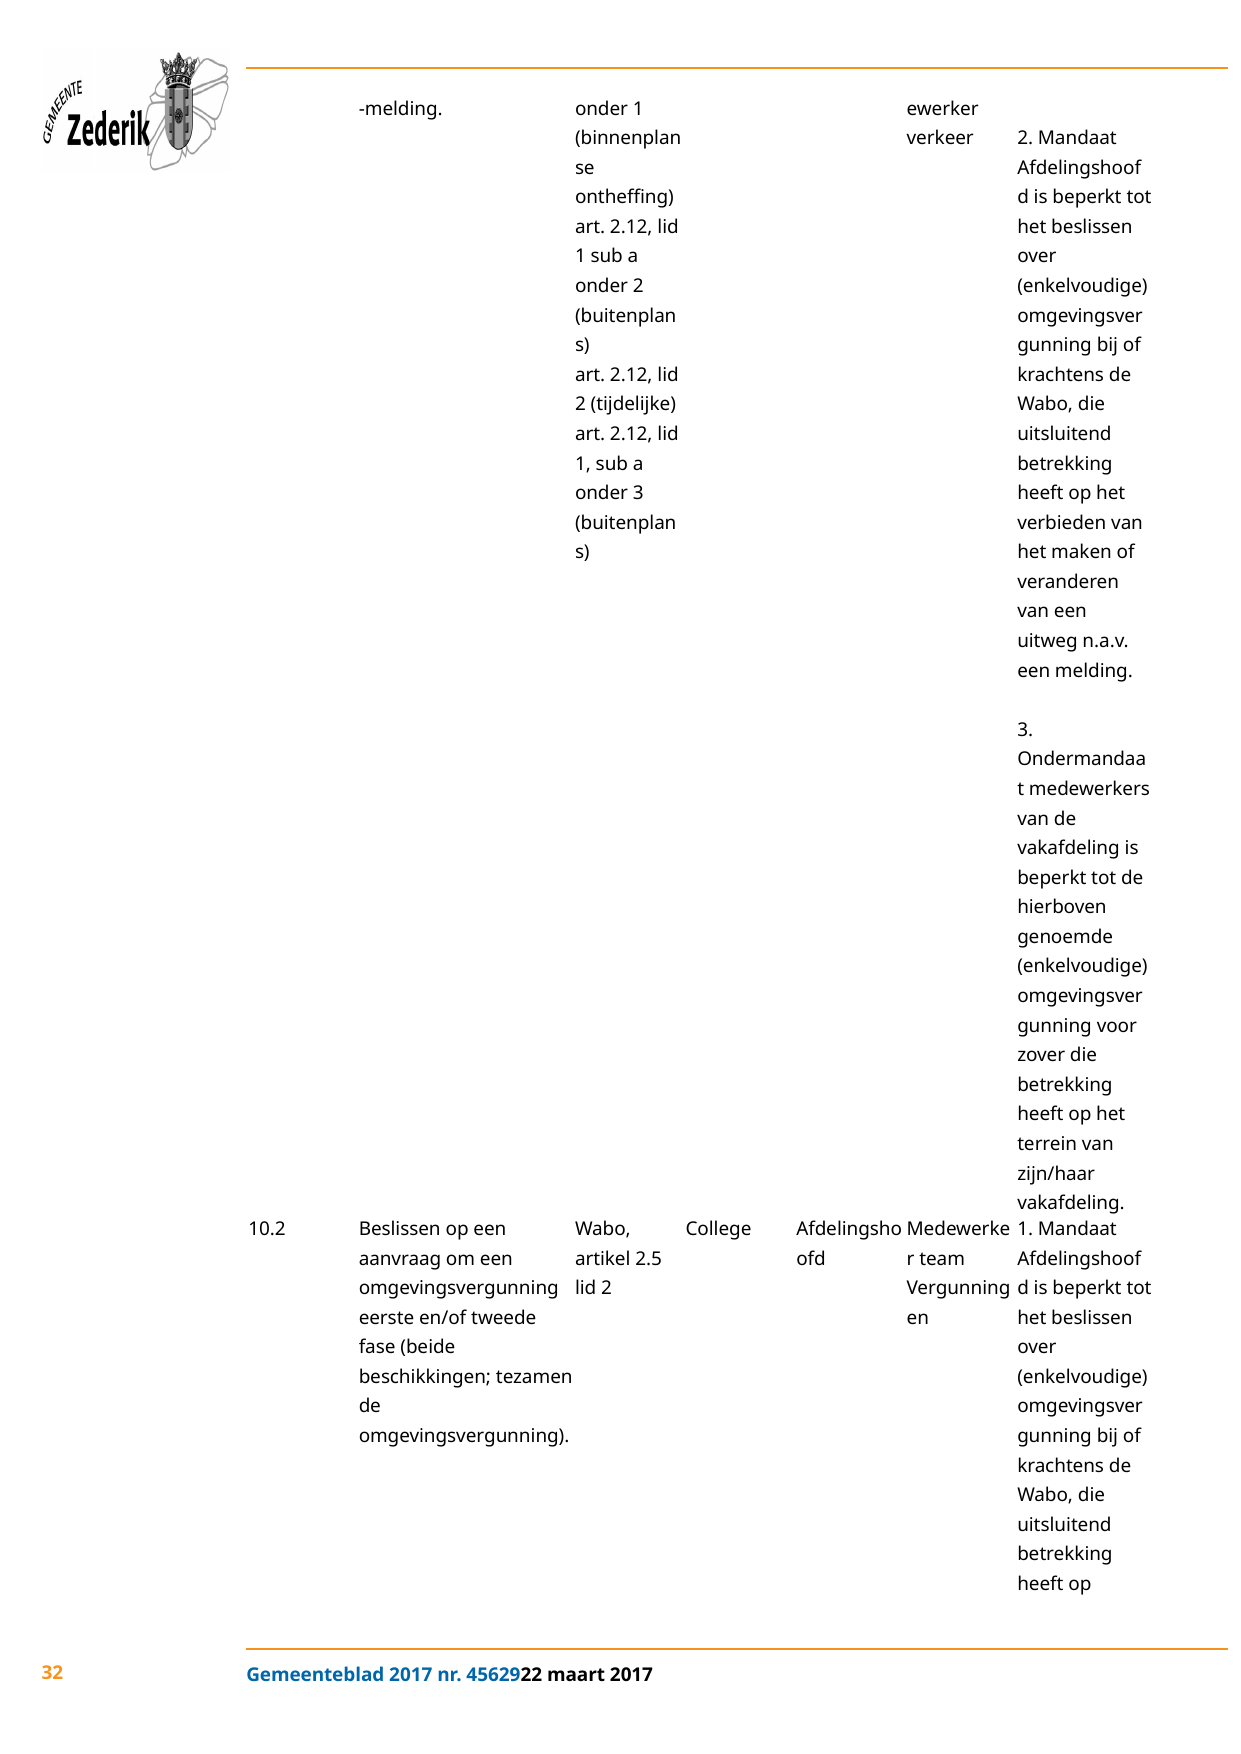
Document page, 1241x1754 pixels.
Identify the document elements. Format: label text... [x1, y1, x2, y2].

table_cell -melding. [359, 95, 575, 1215]
table_cell [248, 95, 358, 1215]
table_cell Afdelingshoofd [796, 1215, 906, 1596]
table_cell Beslissen op een aanvraag om een omgevingsvergunning eerste en/of tweede fase (beide beschikkingen; tezamen de omgevingsvergunning). [359, 1215, 575, 1596]
table_cell Medewerker team Vergunningen [906, 1215, 1017, 1596]
picture [41, 47, 231, 172]
table_cell onder 1 (binnenplanse ontheffing) art. 2.12, lid 1 sub a onder 2 (buitenplans) art. 2.12, lid 2 (tijdelijke) art. 2.12, lid 1, sub a onder 3 (buitenplans) [575, 95, 685, 1215]
table_cell 1. Mandaat Afdelingshoofd is beperkt tot het beslissen over (enkelvoudige) omgevingsvergunning bij of krachtens de Wabo, die uitsluitend betrekking heeft op [1017, 1215, 1152, 1596]
table_cell [685, 95, 796, 1215]
table_cell ewerker verkeer [906, 95, 1017, 1215]
table_cell Wabo, artikel 2.5 lid 2 [575, 1215, 685, 1596]
table_cell College [685, 1215, 796, 1596]
table_cell [796, 95, 906, 1215]
table_cell 10.2 [248, 1215, 358, 1596]
table_cell 2. Mandaat Afdelingshoofd is beperkt tot het beslissen over (enkelvoudige) omgevingsvergunning bij of krachtens de Wabo, die uitsluitend betrekking heeft op het verbieden van het maken of veranderen van een uitweg n.a.v. een melding. 3. Ondermandaat medewerkers van de vakafdeling is beperkt tot de hierboven genoemde (enkelvoudige) omgevingsvergunning voor zover die betrekking heeft op het terrein van zijn/haar vakafdeling. [1017, 95, 1152, 1215]
